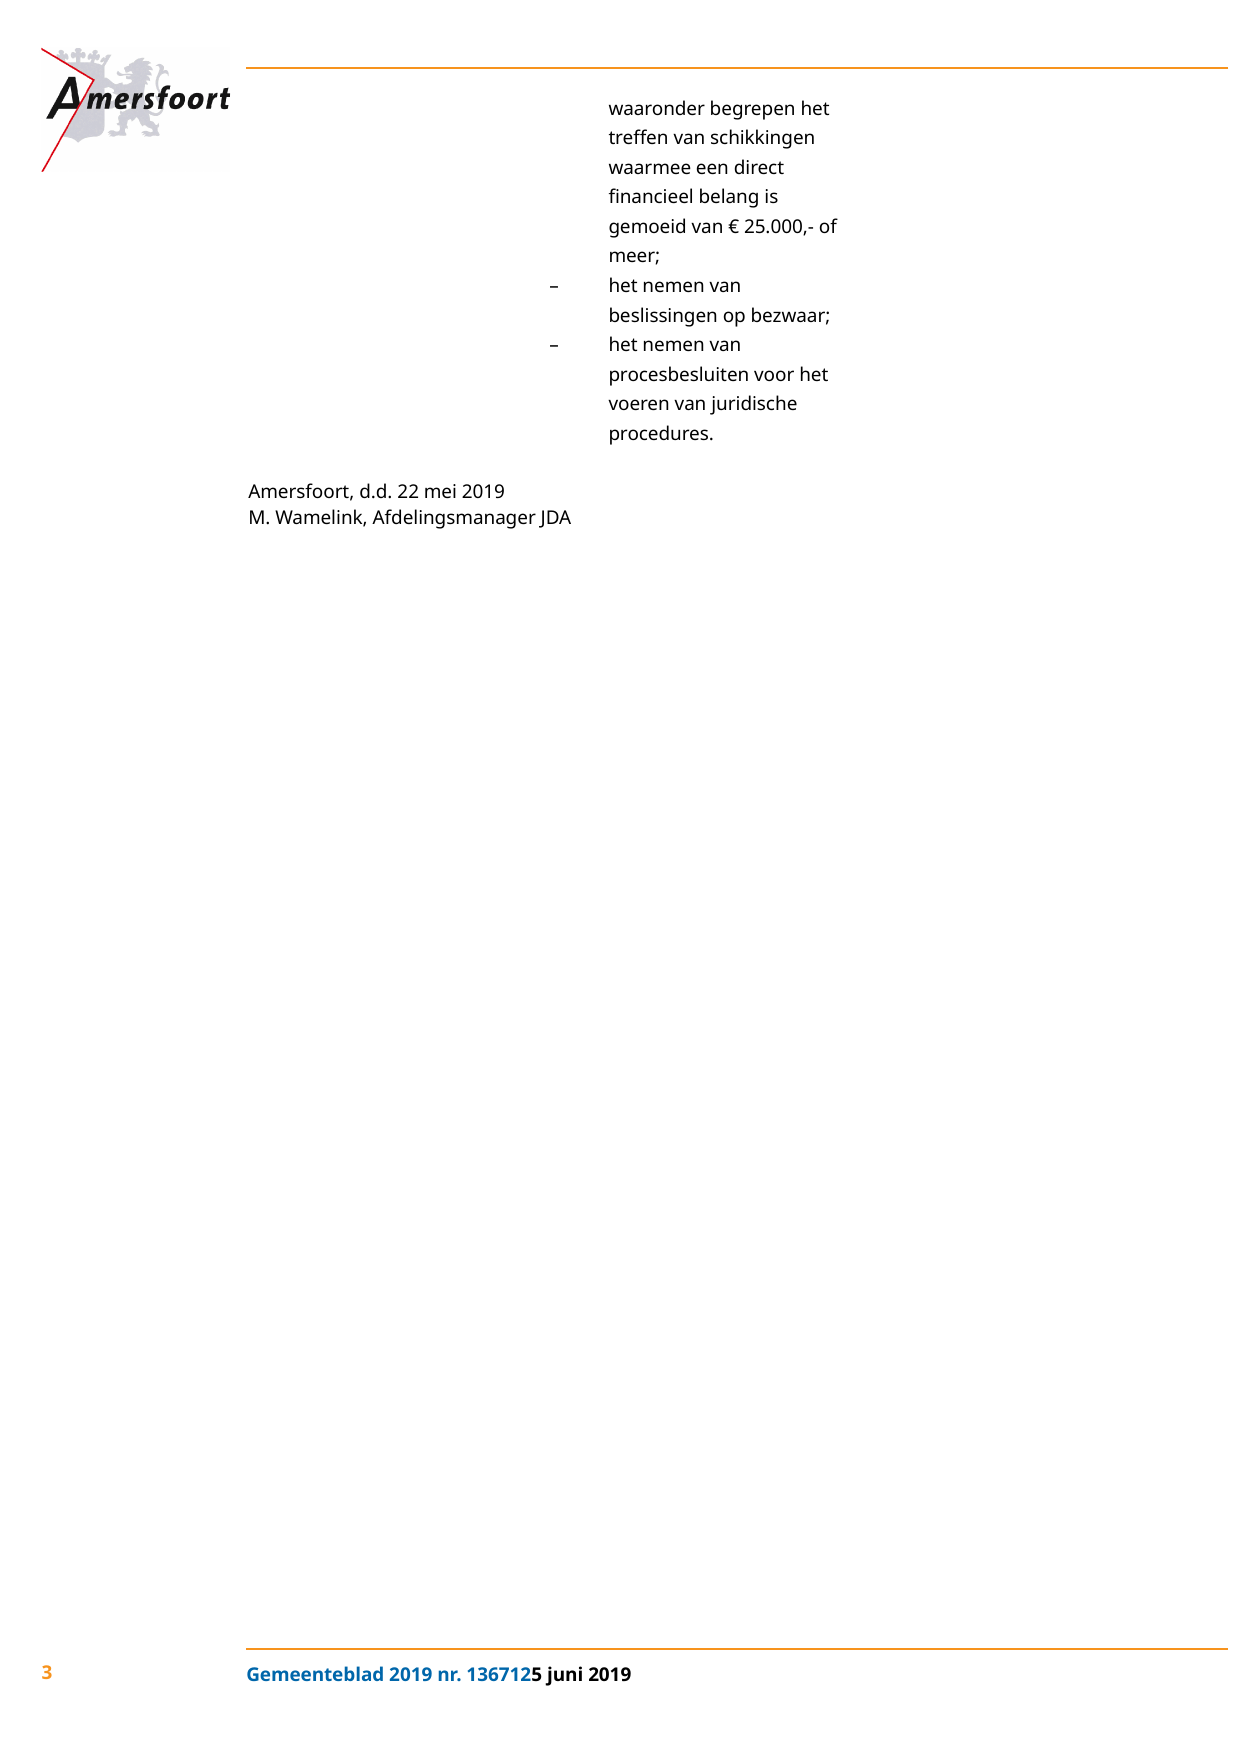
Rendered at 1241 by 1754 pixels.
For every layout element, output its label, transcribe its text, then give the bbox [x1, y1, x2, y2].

table_cell [850, 95, 1152, 446]
picture [41, 47, 231, 172]
table_cell [248, 95, 549, 446]
text M. Wamelink, Afdelingsmanager JDA [248, 504, 1152, 530]
text Amersfoort, d.d. 22 mei 2019 [248, 479, 1152, 504]
table_cell waaronder begrepen het treffen van schikkingen waarmee een direct financieel belang is gemoeid van € 25.000,- of meer; het nemen van beslissingen op bezwaar; het nemen van procesbesluiten voor het voeren van juridische procedures. [549, 95, 850, 446]
